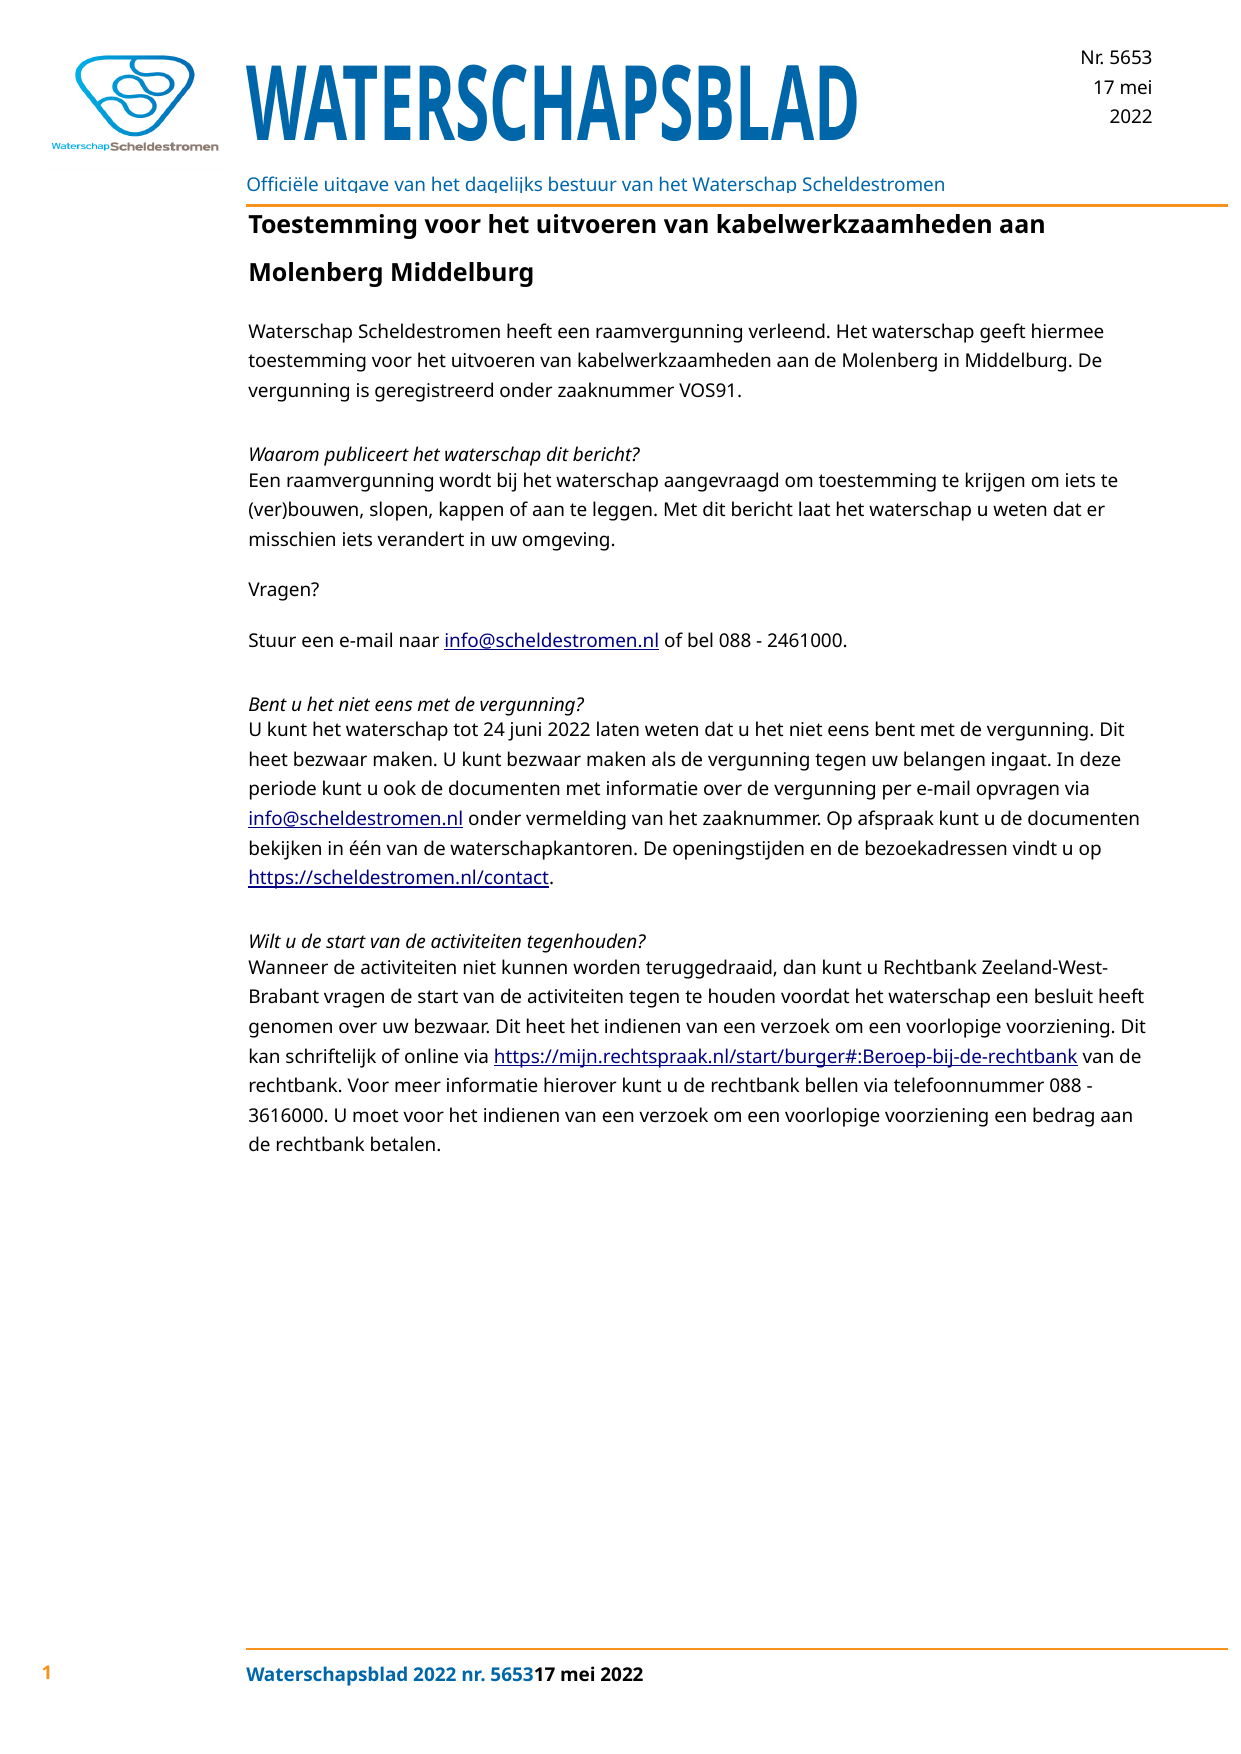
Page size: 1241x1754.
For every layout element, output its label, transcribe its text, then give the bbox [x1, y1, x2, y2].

text Toestemming voor het uitvoeren van kabelwerkzaamheden aan Molenberg Middelburg [248, 207, 1152, 288]
text Een raamvergunning wordt bij het waterschap aangevraagd om toestemming te krijgen om iets te (ver)bouwen, slopen, kappen of aan te leggen. Met dit bericht laat het waterschap u weten dat er misschien iets verandert in uw omgeving. [248, 467, 1152, 552]
text Waarom publiceert het waterschap dit bericht? [248, 441, 1152, 467]
text Waterschap Scheldestromen heeft een raamvergunning verleend. Het waterschap geeft hiermee toestemming voor het uitvoeren van kabelwerkzaamheden aan de Molenberg in Middelburg. De vergunning is geregistreerd onder zaaknummer VOS91. [248, 318, 1152, 403]
text Vragen? [248, 576, 1152, 602]
text Stuur een e-mail naar info@scheldestromen.nl of bel 088 - 2461000. [248, 627, 1152, 652]
text Bent u het niet eens met de vergunning? [248, 691, 1152, 716]
picture [41, 47, 231, 172]
text Wilt u de start van de activiteiten tegenhouden? [248, 928, 1152, 954]
text Wanneer de activiteiten niet kunnen worden teruggedraaid, dan kunt u Rechtbank Zeeland-West-Brabant vragen de start van de activiteiten tegen te houden voordat het waterschap een besluit heeft genomen over uw bezwaar. Dit heet het indienen van een verzoek om een voorlopige voorziening. Dit kan schriftelijk of online via https://mijn.rechtspraak.nl/start/burger#:Beroep-bij-de-rechtbank van de rechtbank. Voor meer informatie hierover kunt u de rechtbank bellen via telefoonnummer 088 - 3616000. U moet voor het indienen van een verzoek om een voorlopige voorziening een bedrag aan de rechtbank betalen. [248, 954, 1152, 1157]
text U kunt het waterschap tot 24 juni 2022 laten weten dat u het niet eens bent met de vergunning. Dit heet bezwaar maken. U kunt bezwaar maken als de vergunning tegen uw belangen ingaat. In deze periode kunt u ook de documenten met informatie over de vergunning per e-mail opvragen via info@scheldestromen.nl onder vermelding van het zaaknummer. Op afspraak kunt u de documenten bekijken in één van de waterschapkantoren. De openingstijden en de bezoekadressen vindt u op https://scheldestromen.nl/contact. [248, 716, 1152, 890]
